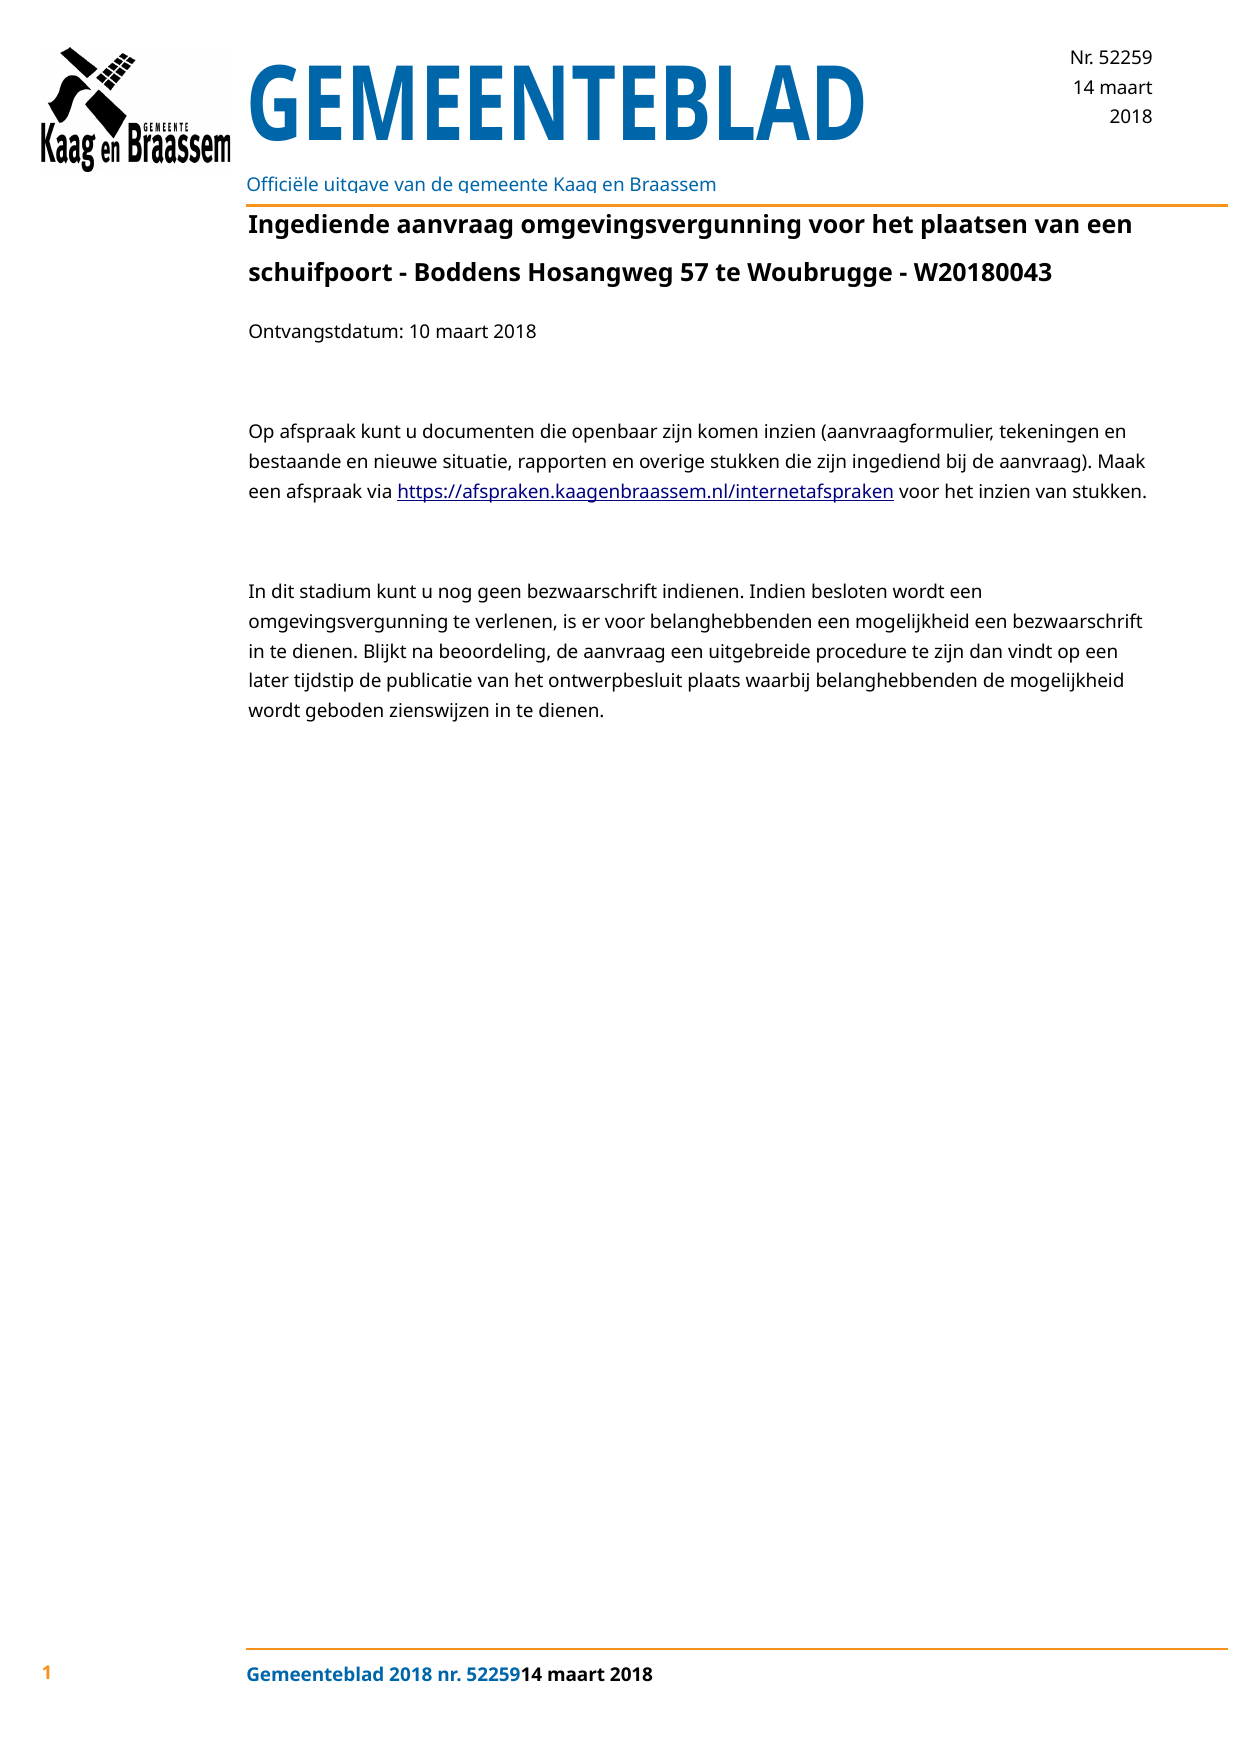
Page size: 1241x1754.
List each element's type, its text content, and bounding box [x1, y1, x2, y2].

text Op afspraak kunt u documenten die openbaar zijn komen inzien (aanvraagformulier, tekeningen en bestaande en nieuwe situatie, rapporten en overige stukken die zijn ingediend bij de aanvraag). Maak een afspraak via https://afspraken.kaagenbraassem.nl/internetafspraken voor het inzien van stukken. [248, 419, 1152, 504]
text Ingediende aanvraag omgevingsvergunning voor het plaatsen van een schuifpoort - Boddens Hosangweg 57 te Woubrugge - W20180043 [248, 207, 1152, 288]
picture [41, 47, 231, 172]
text In dit stadium kunt u nog geen bezwaarschrift indienen. Indien besloten wordt een omgevingsvergunning te verlenen, is er voor belanghebbenden een mogelijkheid een bezwaarschrift in te dienen. Blijkt na beoordeling, de aanvraag een uitgebreide procedure te zijn dan vindt op een later tijdstip de publicatie van het ontwerpbesluit plaats waarbij belanghebbenden de mogelijkheid wordt geboden zienswijzen in te dienen. [248, 579, 1152, 723]
text Ontvangstdatum: 10 maart 2018 [248, 318, 1152, 344]
